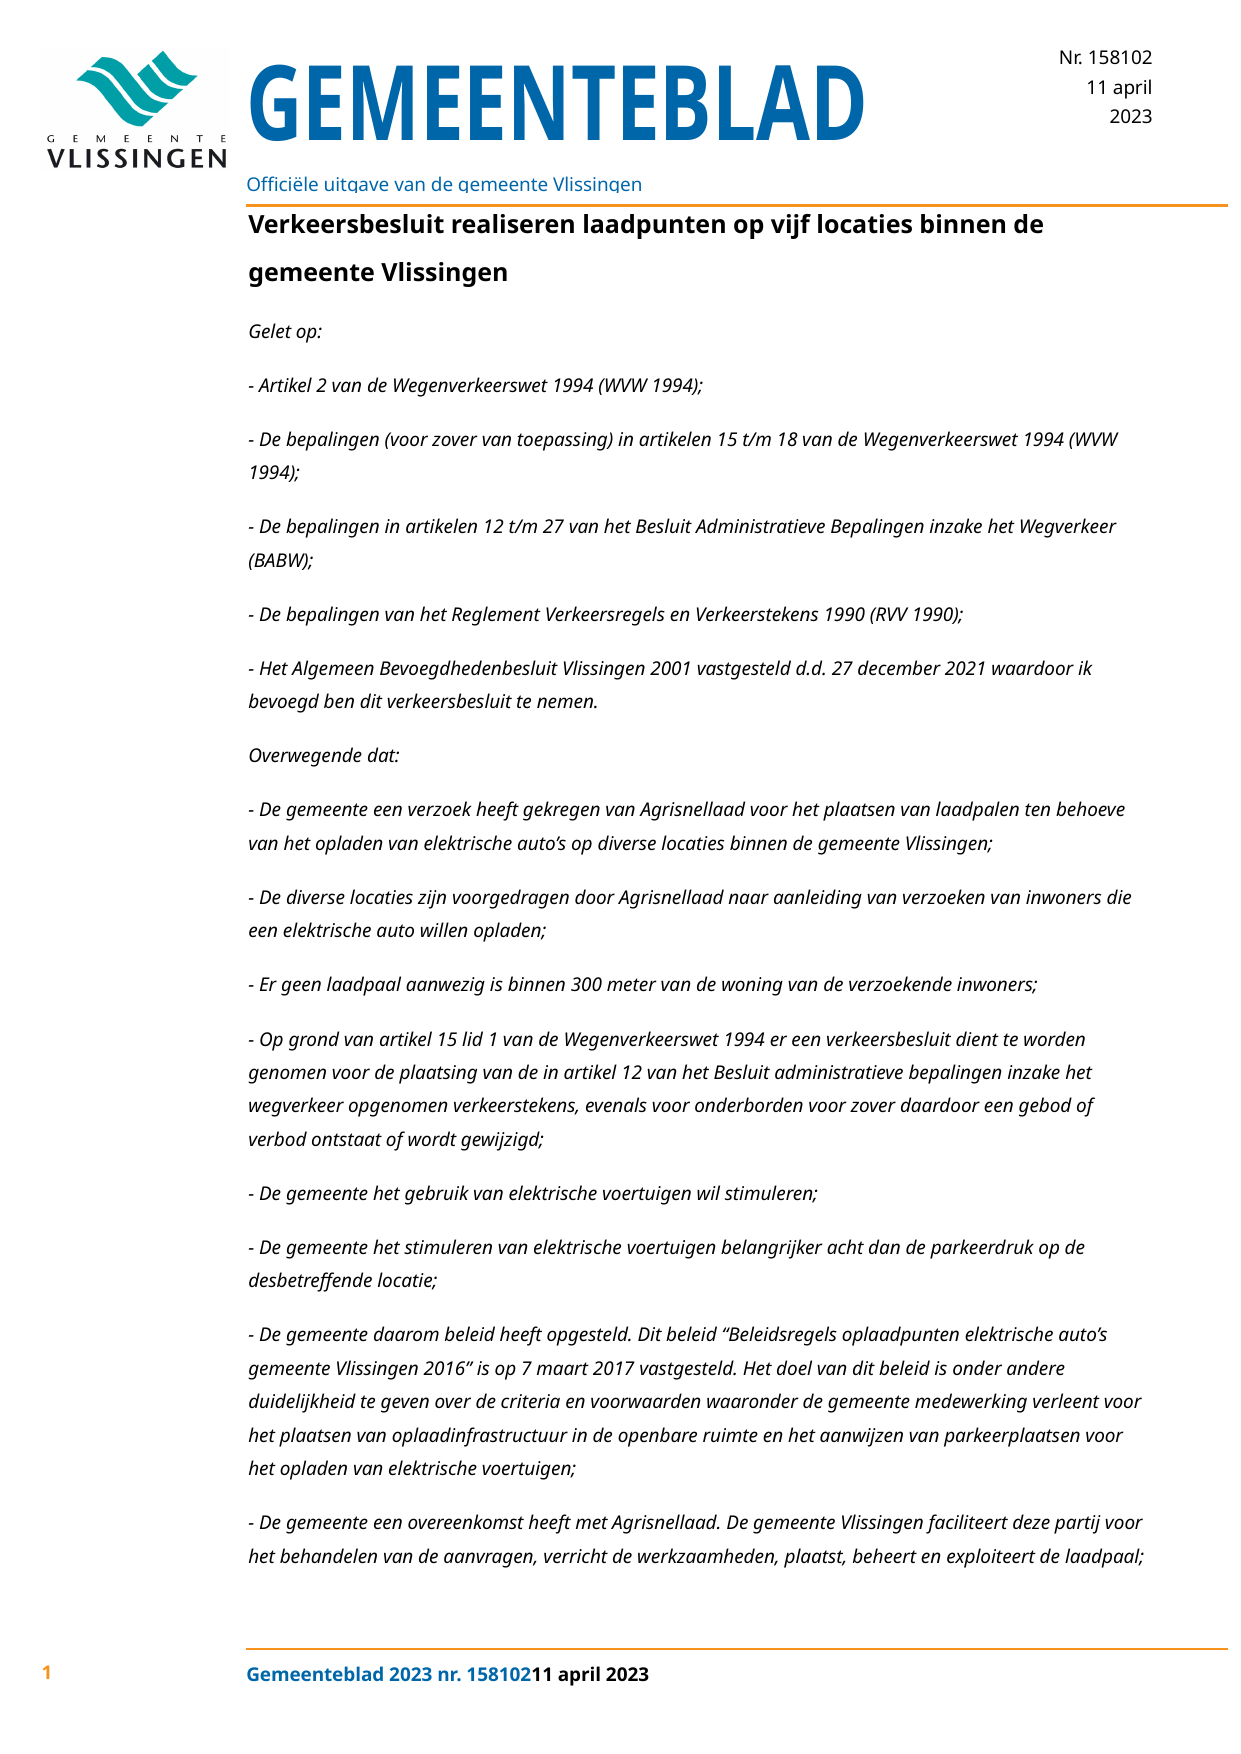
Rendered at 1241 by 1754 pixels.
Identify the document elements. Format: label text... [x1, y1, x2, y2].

text - De diverse locaties zijn voorgedragen door Agrisnellaad naar aanleiding van verzoeken van inwoners die een elektrische auto willen opladen; [248, 884, 1152, 943]
text - De gemeente het stimuleren van elektrische voertuigen belangrijker acht dan de parkeerdruk op de desbetreffende locatie; [248, 1234, 1152, 1293]
text - Artikel 2 van de Wegenverkeerswet 1994 (WVW 1994); [248, 372, 1152, 398]
text - De gemeente een overeenkomst heeft met Agrisnellaad. De gemeente Vlissingen faciliteert deze partij voor het behandelen van de aanvragen, verricht de werkzaamheden, plaatst, beheert en exploiteert de laadpaal; [248, 1509, 1152, 1569]
picture [41, 47, 231, 172]
text - De bepalingen van het Reglement Verkeersregels en Verkeerstekens 1990 (RVV 1990); [248, 601, 1152, 627]
text Verkeersbesluit realiseren laadpunten op vijf locaties binnen de gemeente Vlissingen [248, 207, 1152, 288]
text Gelet op: [248, 318, 1152, 344]
text Overwegende dat: [248, 743, 1152, 768]
text - De gemeente het gebruik van elektrische voertuigen wil stimuleren; [248, 1180, 1152, 1206]
text - De gemeente een verzoek heeft gekregen van Agrisnellaad voor het plaatsen van laadpalen ten behoeve van het opladen van elektrische auto’s op diverse locaties binnen de gemeente Vlissingen; [248, 797, 1152, 856]
text - De bepalingen (voor zover van toepassing) in artikelen 15 t/m 18 van de Wegenverkeerswet 1994 (WVW 1994); [248, 426, 1152, 485]
text - De bepalingen in artikelen 12 t/m 27 van het Besluit Administratieve Bepalingen inzake het Wegverkeer (BABW); [248, 513, 1152, 573]
text - Op grond van artikel 15 lid 1 van de Wegenverkeerswet 1994 er een verkeersbesluit dient te worden genomen voor de plaatsing van de in artikel 12 van het Besluit administratieve bepalingen inzake het wegverkeer opgenomen verkeerstekens, evenals voor onderborden voor zover daardoor een gebod of verbod ontstaat of wordt gewijzigd; [248, 1026, 1152, 1152]
text - Er geen laadpaal aanwezig is binnen 300 meter van de woning van de verzoekende inwoners; [248, 972, 1152, 997]
text - Het Algemeen Bevoegdhedenbesluit Vlissingen 2001 vastgesteld d.d. 27 december 2021 waardoor ik bevoegd ben dit verkeersbesluit te nemen. [248, 655, 1152, 714]
text - De gemeente daarom beleid heeft opgesteld. Dit beleid “Beleidsregels oplaadpunten elektrische auto’s gemeente Vlissingen 2016” is op 7 maart 2017 vastgesteld. Het doel van dit beleid is onder andere duidelijkheid te geven over de criteria en voorwaarden waaronder de gemeente medewerking verleent voor het plaatsen van oplaadinfrastructuur in de openbare ruimte en het aanwijzen van parkeerplaatsen voor het opladen van elektrische voertuigen; [248, 1322, 1152, 1481]
